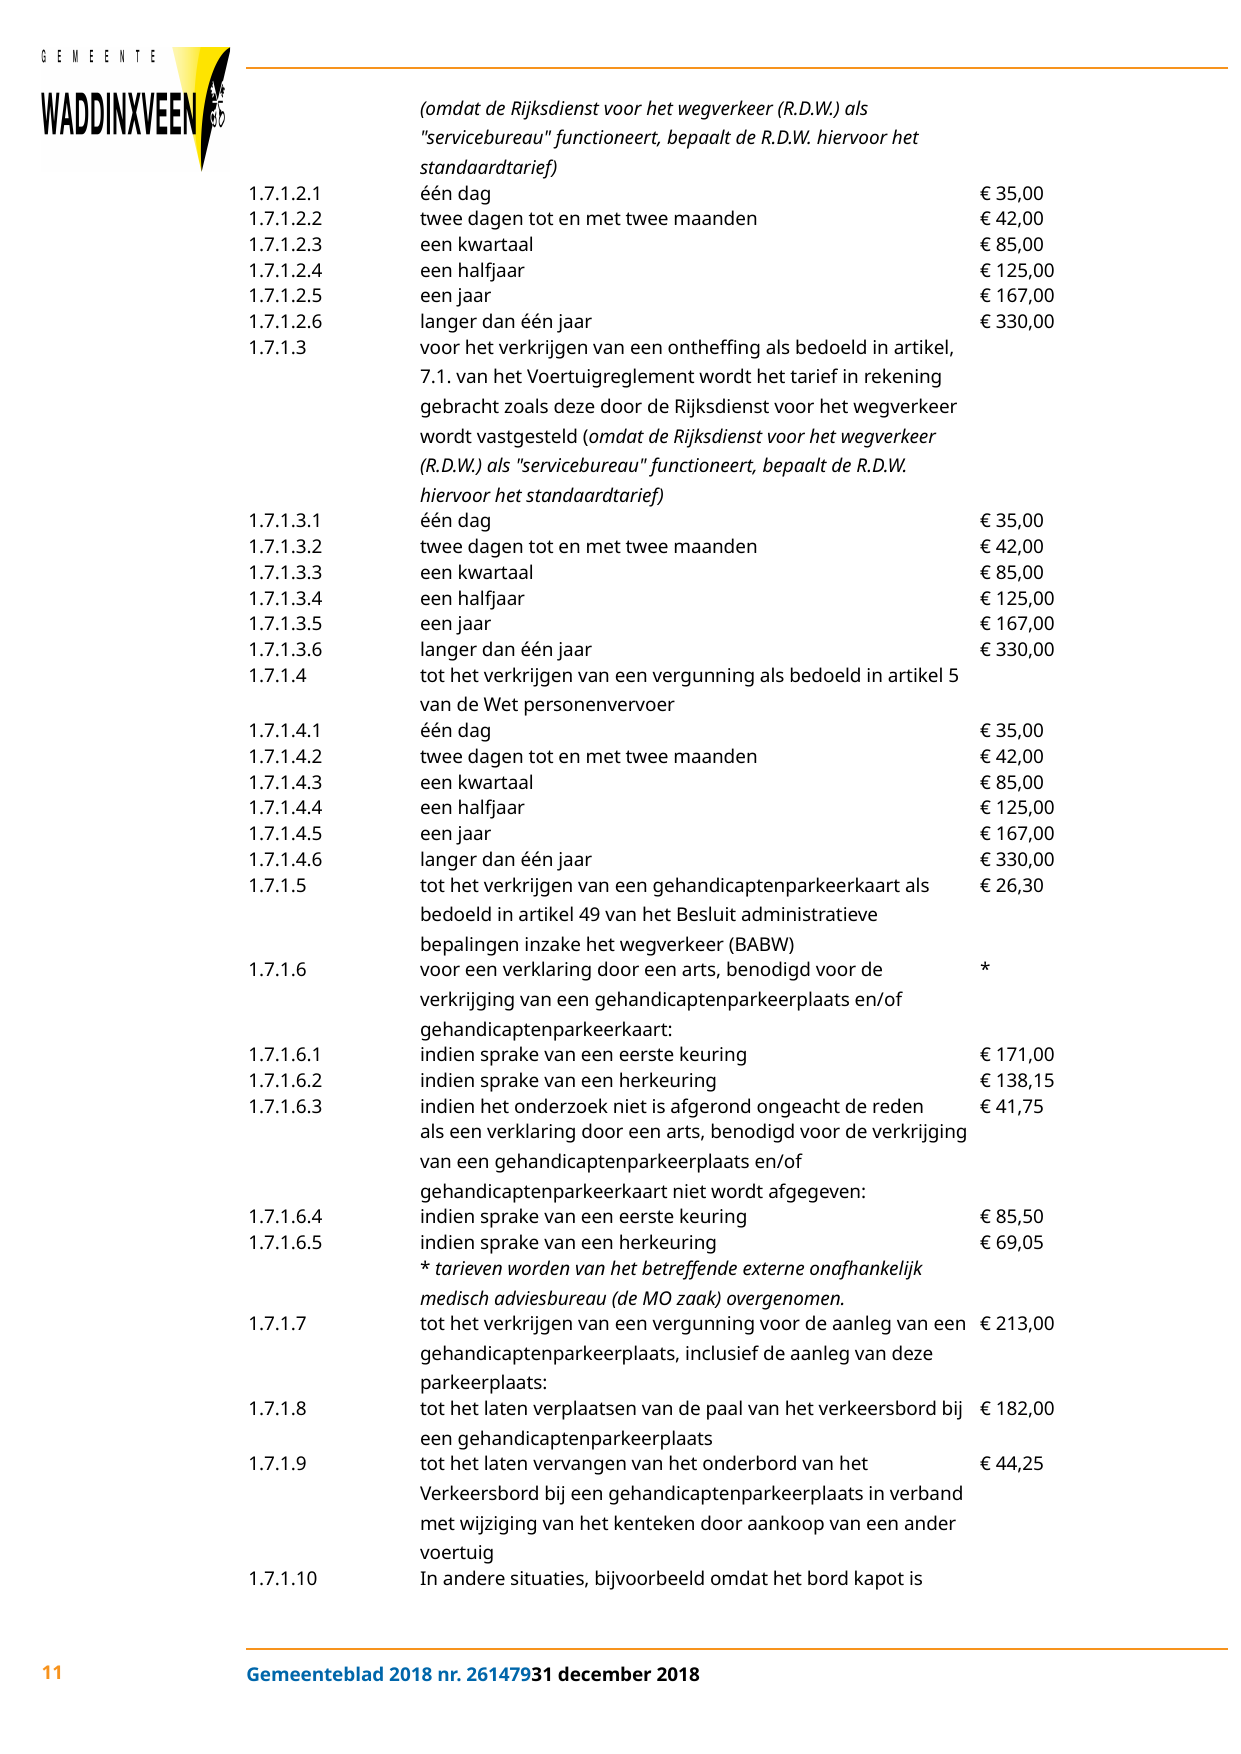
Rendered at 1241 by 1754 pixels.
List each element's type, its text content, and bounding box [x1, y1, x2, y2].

table_cell 1.7.1.2.5 [248, 283, 420, 308]
table_cell langer dan één jaar [420, 636, 980, 662]
table_cell In andere situaties, bijvoorbeeld omdat het bord kapot is [420, 1565, 980, 1591]
table_cell [248, 1255, 420, 1310]
table_cell tot het laten verplaatsen van de paal van het verkeersbord bij een gehandicaptenparkeerplaats [420, 1395, 980, 1451]
table_cell [248, 1119, 420, 1204]
table_cell € 330,00 [980, 308, 1152, 334]
table_cell indien sprake van een eerste keuring [420, 1204, 980, 1229]
table_cell [248, 95, 420, 180]
table_cell 1.7.1.4.2 [248, 743, 420, 769]
table_cell 1.7.1.6.4 [248, 1204, 420, 1229]
table_cell 1.7.1.3.2 [248, 534, 420, 559]
table_cell tot het verkrijgen van een vergunning als bedoeld in artikel 5 van de Wet personenvervoer [420, 662, 980, 717]
table_cell 1.7.1.6.3 [248, 1093, 420, 1119]
table_cell 1.7.1.3.4 [248, 585, 420, 611]
table_cell € 42,00 [980, 534, 1152, 559]
table_cell één dag [420, 180, 980, 205]
table_cell tot het verkrijgen van een gehandicaptenparkeerkaart als bedoeld in artikel 49 van het Besluit administratieve bepalingen inzake het wegverkeer (BABW) [420, 872, 980, 957]
table_cell 1.7.1.6.5 [248, 1229, 420, 1255]
table_cell 1.7.1.3.1 [248, 508, 420, 533]
table_cell € 330,00 [980, 636, 1152, 662]
table_cell een halfjaar [420, 585, 980, 611]
table_cell langer dan één jaar [420, 308, 980, 334]
table_cell € 125,00 [980, 795, 1152, 820]
table_cell 1.7.1.2.2 [248, 205, 420, 231]
table_cell € 35,00 [980, 718, 1152, 743]
table_cell [980, 1255, 1152, 1310]
table_cell 1.7.1.2.6 [248, 308, 420, 334]
table_cell € 35,00 [980, 180, 1152, 205]
table_cell 1.7.1.4.5 [248, 820, 420, 846]
table_cell [980, 1565, 1152, 1591]
table_cell een jaar [420, 611, 980, 636]
table_cell indien sprake van een herkeuring [420, 1067, 980, 1093]
table_cell een jaar [420, 820, 980, 846]
table_cell 1.7.1.4.3 [248, 769, 420, 794]
table_cell een kwartaal [420, 231, 980, 257]
table_cell 1.7.1.2.1 [248, 180, 420, 205]
table_cell € 42,00 [980, 743, 1152, 769]
table_cell 1.7.1.2.3 [248, 231, 420, 257]
table_cell € 167,00 [980, 820, 1152, 846]
table_cell een halfjaar [420, 795, 980, 820]
table_cell als een verklaring door een arts, benodigd voor de verkrijging van een gehandicaptenparkeerplaats en/of gehandicaptenparkeerkaart niet wordt afgegeven: [420, 1119, 980, 1204]
table_cell 1.7.1.3.5 [248, 611, 420, 636]
table_cell 1.7.1.3.6 [248, 636, 420, 662]
table_cell € 125,00 [980, 585, 1152, 611]
table_cell tot het laten vervangen van het onderbord van het Verkeersbord bij een gehandicaptenparkeerplaats in verband met wijziging van het kenteken door aankoop van een ander voertuig [420, 1451, 980, 1565]
table_cell 1.7.1.8 [248, 1395, 420, 1451]
table_cell één dag [420, 508, 980, 533]
table_cell * [980, 957, 1152, 1042]
table_cell € 182,00 [980, 1395, 1152, 1451]
table_cell (omdat de Rijksdienst voor het wegverkeer (R.D.W.) als "servicebureau" functioneert, bepaalt de R.D.W. hiervoor het standaardtarief) [420, 95, 980, 180]
table_cell twee dagen tot en met twee maanden [420, 534, 980, 559]
table_cell € 42,00 [980, 205, 1152, 231]
picture [41, 47, 231, 172]
table_cell 1.7.1.4 [248, 662, 420, 717]
table_cell een kwartaal [420, 769, 980, 794]
table_cell € 213,00 [980, 1310, 1152, 1395]
table_cell 1.7.1.7 [248, 1310, 420, 1395]
table_cell twee dagen tot en met twee maanden [420, 743, 980, 769]
table_cell € 330,00 [980, 846, 1152, 872]
table_cell één dag [420, 718, 980, 743]
table_cell € 44,25 [980, 1451, 1152, 1565]
table_cell [980, 1119, 1152, 1204]
table_cell een jaar [420, 283, 980, 308]
table_cell € 85,00 [980, 231, 1152, 257]
table_cell een halfjaar [420, 257, 980, 283]
table_cell voor een verklaring door een arts, benodigd voor de verkrijging van een gehandicaptenparkeerplaats en/of gehandicaptenparkeerkaart: [420, 957, 980, 1042]
table_cell 1.7.1.9 [248, 1451, 420, 1565]
table_cell [980, 334, 1152, 508]
table_cell tot het verkrijgen van een vergunning voor de aanleg van een gehandicaptenparkeerplaats, inclusief de aanleg van deze parkeerplaats: [420, 1310, 980, 1395]
table_cell 1.7.1.2.4 [248, 257, 420, 283]
table_cell 1.7.1.6 [248, 957, 420, 1042]
table_cell indien sprake van een herkeuring [420, 1229, 980, 1255]
table_cell € 85,50 [980, 1204, 1152, 1229]
table_cell € 69,05 [980, 1229, 1152, 1255]
table_cell 1.7.1.4.4 [248, 795, 420, 820]
table_cell € 125,00 [980, 257, 1152, 283]
table_cell 1.7.1.10 [248, 1565, 420, 1591]
table_cell een kwartaal [420, 559, 980, 585]
table_cell 1.7.1.3.3 [248, 559, 420, 585]
table_cell twee dagen tot en met twee maanden [420, 205, 980, 231]
table_cell € 26,30 [980, 872, 1152, 957]
table_cell 1.7.1.4.1 [248, 718, 420, 743]
table_cell € 35,00 [980, 508, 1152, 533]
table_cell [980, 95, 1152, 180]
table_cell * tarieven worden van het betreffende externe onafhankelijk medisch adviesbureau (de MO zaak) overgenomen. [420, 1255, 980, 1310]
table_cell € 85,00 [980, 559, 1152, 585]
table_cell 1.7.1.5 [248, 872, 420, 957]
table_cell € 167,00 [980, 611, 1152, 636]
table_cell € 138,15 [980, 1067, 1152, 1093]
table_cell langer dan één jaar [420, 846, 980, 872]
table_cell 1.7.1.4.6 [248, 846, 420, 872]
table_cell € 41,75 [980, 1093, 1152, 1119]
table_cell 1.7.1.6.2 [248, 1067, 420, 1093]
table_cell € 171,00 [980, 1042, 1152, 1067]
table_cell indien sprake van een eerste keuring [420, 1042, 980, 1067]
table_cell 1.7.1.3 [248, 334, 420, 508]
table_cell indien het onderzoek niet is afgerond ongeacht de reden [420, 1093, 980, 1119]
table_cell voor het verkrijgen van een ontheffing als bedoeld in artikel, 7.1. van het Voertuigreglement wordt het tarief in rekening gebracht zoals deze door de Rijksdienst voor het wegverkeer wordt vastgesteld (omdat de Rijksdienst voor het wegverkeer (R.D.W.) als "servicebureau" functioneert, bepaalt de R.D.W. hiervoor het standaardtarief) [420, 334, 980, 508]
table_cell [980, 662, 1152, 717]
table_cell € 167,00 [980, 283, 1152, 308]
table_cell € 85,00 [980, 769, 1152, 794]
table_cell 1.7.1.6.1 [248, 1042, 420, 1067]
